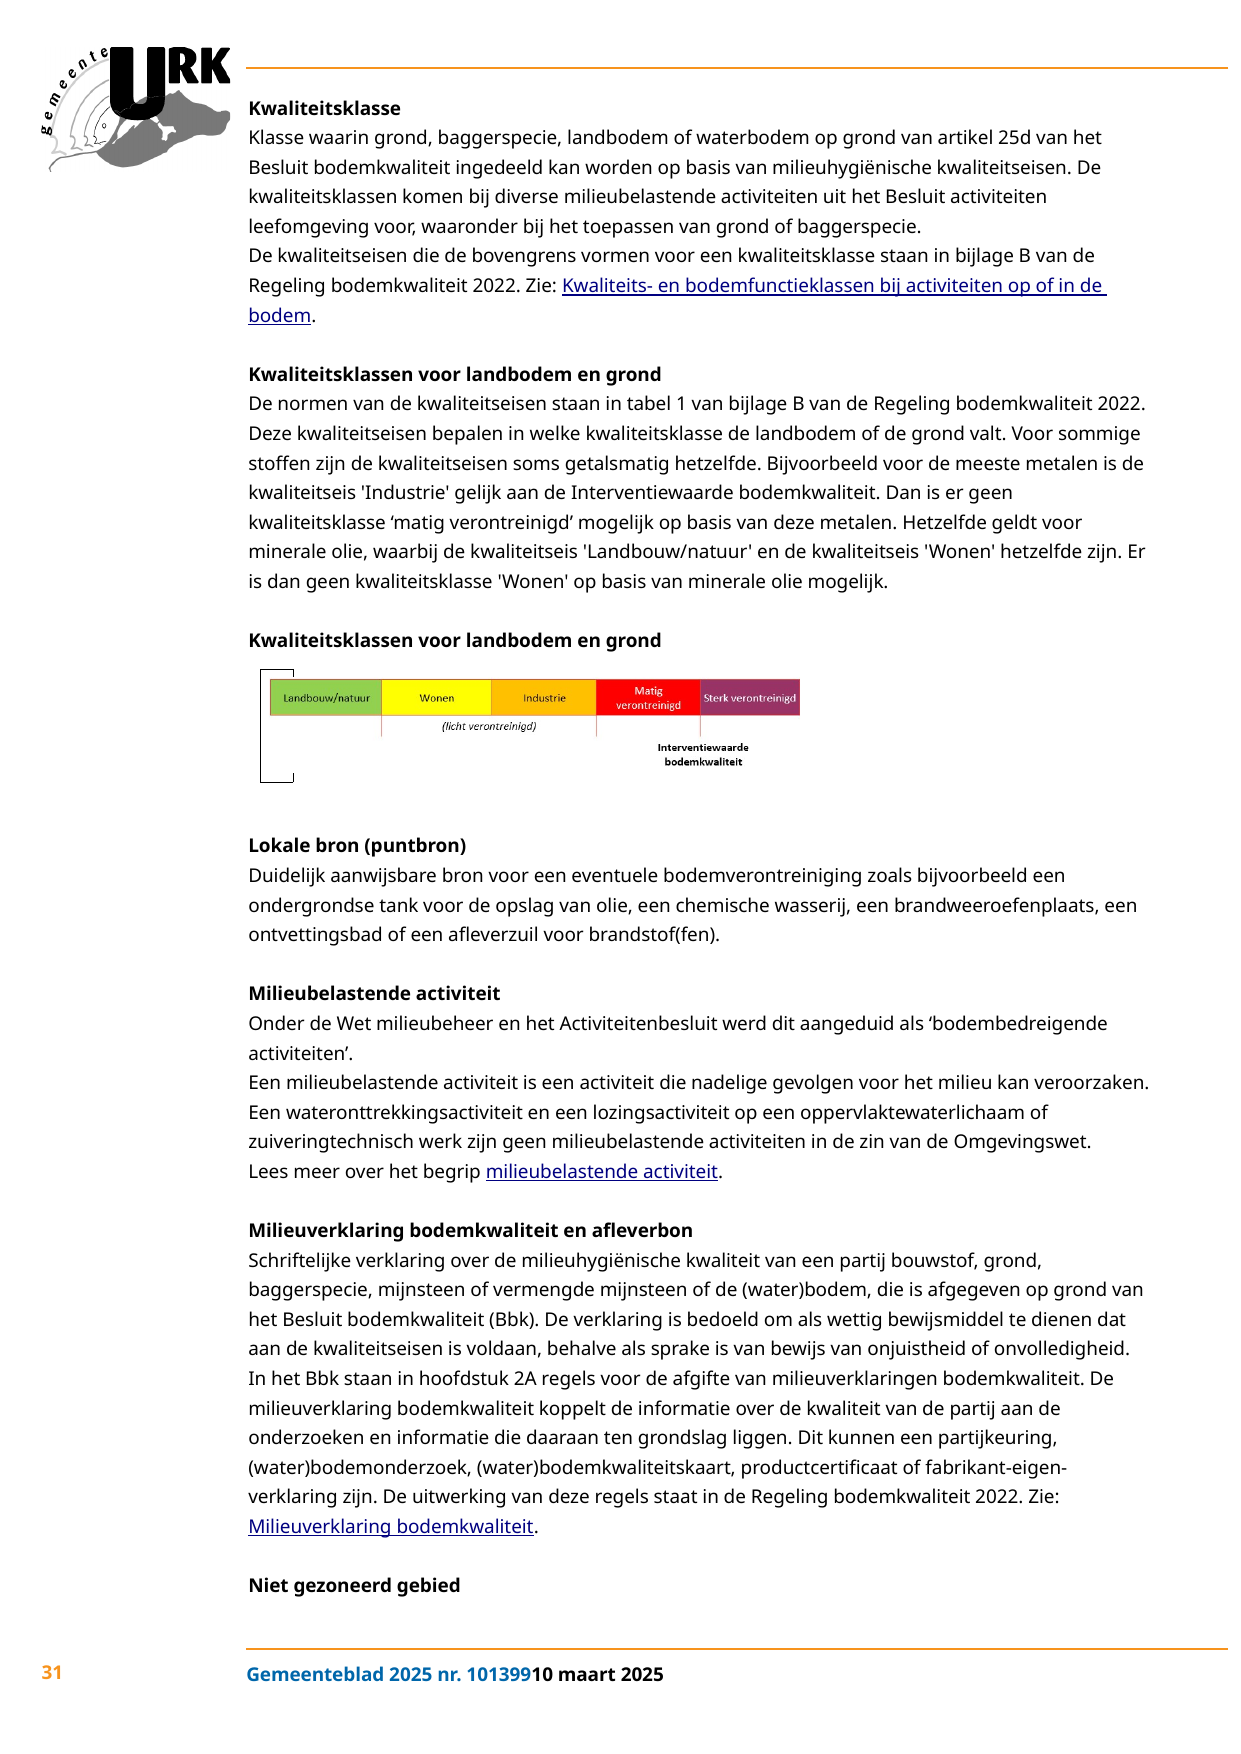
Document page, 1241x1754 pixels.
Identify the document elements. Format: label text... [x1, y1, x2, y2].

text Milieubelastende activiteit [248, 981, 1152, 1006]
text Lokale bron (puntbron) [248, 833, 1152, 858]
text Kwaliteitsklassen voor landbodem en grond [248, 361, 1152, 387]
text Lees meer over het begrip milieubelastende activiteit. [248, 1158, 1152, 1184]
text De kwaliteitseisen die de bovengrens vormen voor een kwaliteitsklasse staan in bijlage B van de Regeling bodemkwaliteit 2022. Zie: Kwaliteits- en bodemfunctieklassen bij activiteiten op of in de bodem. [248, 243, 1152, 328]
picture [41, 47, 231, 172]
text De normen van de kwaliteitseisen staan in tabel 1 van bijlage B van de Regeling bodemkwaliteit 2022. Deze kwaliteitseisen bepalen in welke kwaliteitsklasse de landbodem of de grond valt. Voor sommige stoffen zijn de kwaliteitseisen soms getalsmatig hetzelfde. Bijvoorbeeld voor de meeste metalen is de kwaliteitseis 'Industrie' gelijk aan de Interventiewaarde bodemkwaliteit. Dan is er geen kwaliteitsklasse ‘matig verontreinigd’ mogelijk op basis van deze metalen. Hetzelfde geldt voor minerale olie, waarbij de kwaliteitseis 'Landbouw/natuur' en de kwaliteitseis 'Wonen' hetzelfde zijn. Er is dan geen kwaliteitsklasse 'Wonen' op basis van minerale olie mogelijk. [248, 391, 1152, 594]
text Kwaliteitsklasse [248, 95, 1152, 121]
picture [268, 677, 801, 773]
text Kwaliteitsklassen voor landbodem en grond [248, 627, 1152, 653]
text Onder de Wet milieubeheer en het Activiteitenbesluit werd dit aangeduid als ‘bodembedreigende activiteiten’. [248, 1010, 1152, 1066]
text Schriftelijke verklaring over de milieuhygiënische kwaliteit van een partij bouwstof, grond, baggerspecie, mijnsteen of vermengde mijnsteen of de (water)bodem, die is afgegeven op grond van het Besluit bodemkwaliteit (Bbk). De verklaring is bedoeld om als wettig bewijsmiddel te dienen dat aan de kwaliteitseisen is voldaan, behalve als sprake is van bewijs van onjuistheid of onvolledigheid. In het Bbk staan in hoofdstuk 2A regels voor de afgifte van milieuverklaringen bodemkwaliteit. De milieuverklaring bodemkwaliteit koppelt de informatie over de kwaliteit van de partij aan de onderzoeken en informatie die daaraan ten grondslag liggen. Dit kunnen een partijkeuring, (water)bodemonderzoek, (water)bodemkwaliteitskaart, productcertificaat of fabrikant-eigen-verklaring zijn. De uitwerking van deze regels staat in de Regeling bodemkwaliteit 2022. Zie: Milieuverklaring bodemkwaliteit. [248, 1247, 1152, 1539]
text Duidelijk aanwijsbare bron voor een eventuele bodemverontreiniging zoals bijvoorbeeld een ondergrondse tank voor de opslag van olie, een chemische wasserij, een brandweeroefenplaats, een ontvettingsbad of een afleverzuil voor brandstof(fen). [248, 862, 1152, 947]
text Klasse waarin grond, baggerspecie, landbodem of waterbodem op grond van artikel 25d van het Besluit bodemkwaliteit ingedeeld kan worden op basis van milieuhygiënische kwaliteitseisen. De kwaliteitsklassen komen bij diverse milieubelastende activiteiten uit het Besluit activiteiten leefomgeving voor, waaronder bij het toepassen van grond of baggerspecie. [248, 124, 1152, 239]
text Niet gezoneerd gebied [248, 1572, 1152, 1598]
text Een milieubelastende activiteit is een activiteit die nadelige gevolgen voor het milieu kan veroorzaken. Een wateronttrekkingsactiviteit en een lozingsactiviteit op een oppervlaktewaterlichaam of zuiveringtechnisch werk zijn geen milieubelastende activiteiten in de zin van de Omgevingswet. [248, 1069, 1152, 1154]
text Milieuverklaring bodemkwaliteit en afleverbon [248, 1217, 1152, 1243]
